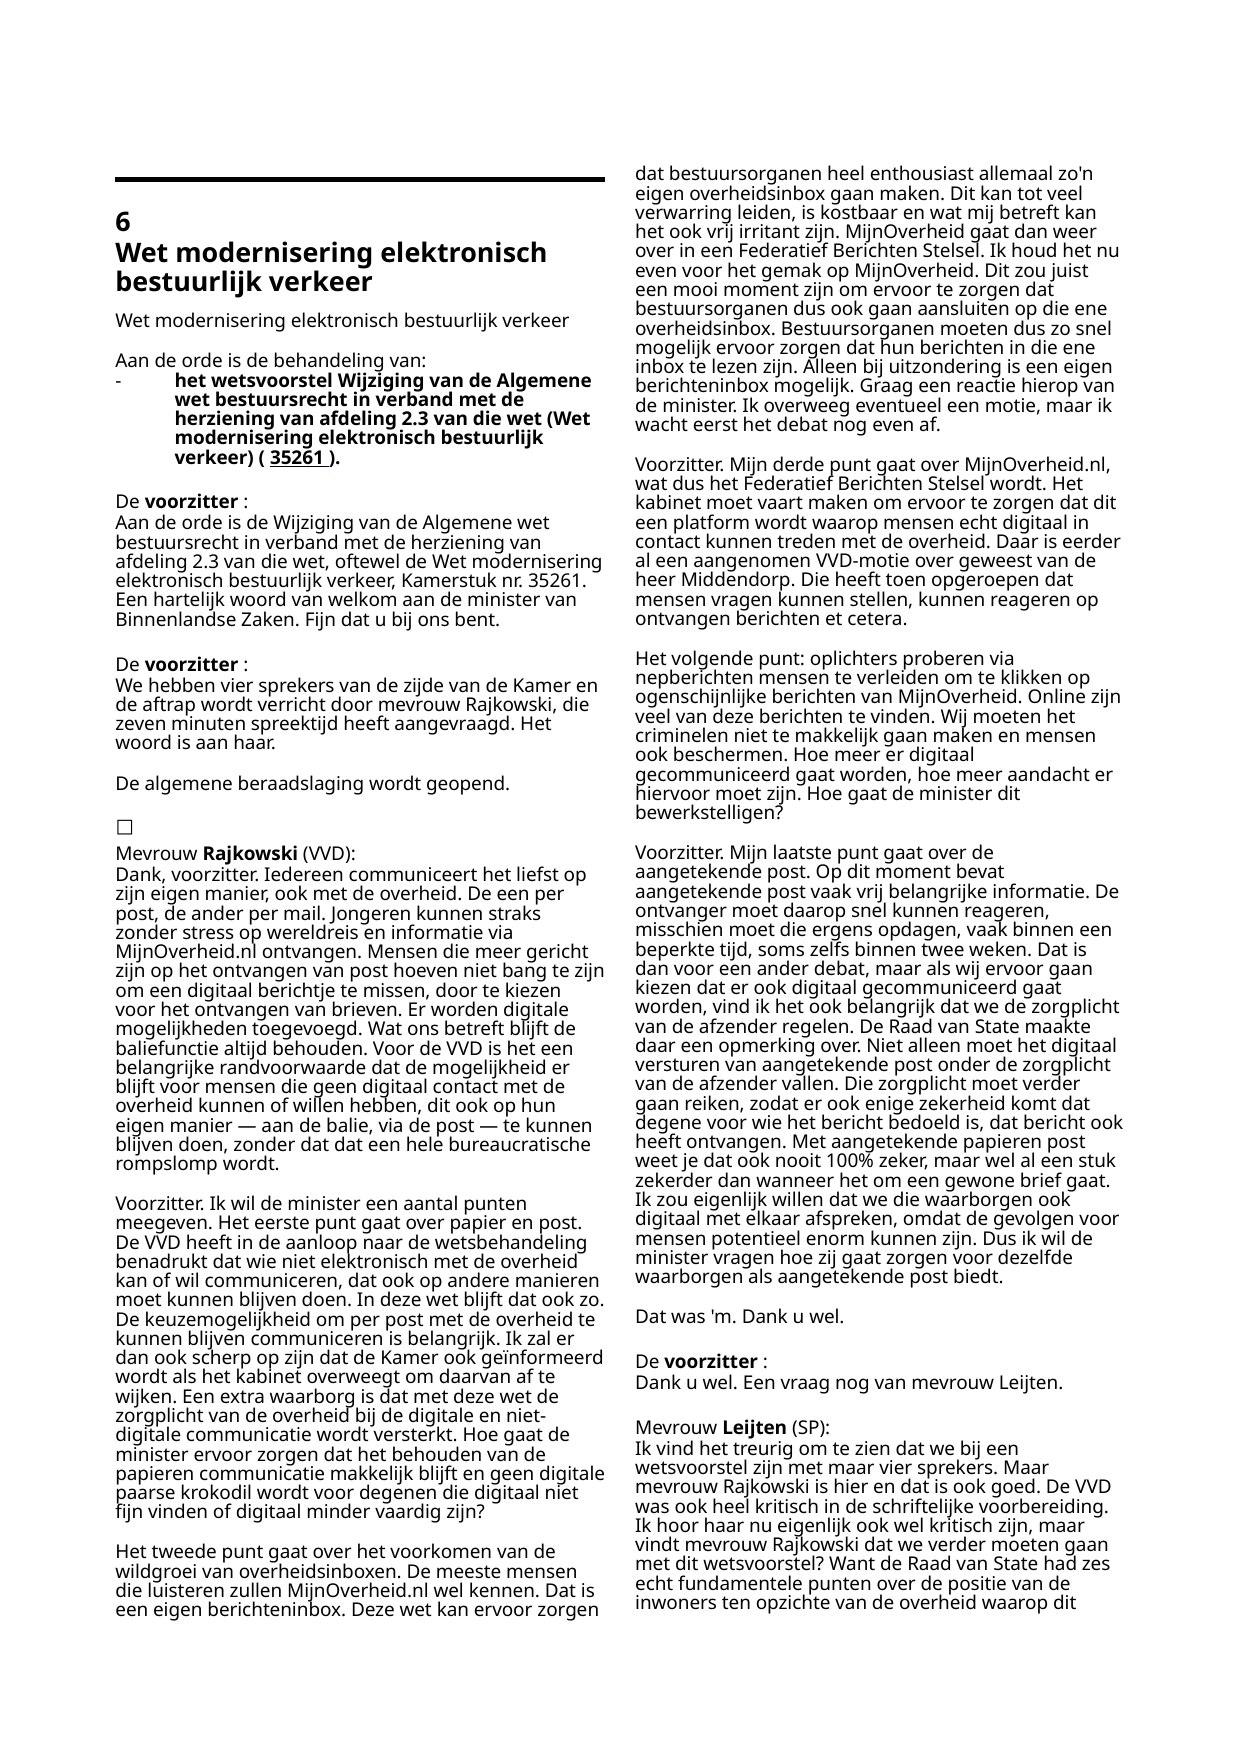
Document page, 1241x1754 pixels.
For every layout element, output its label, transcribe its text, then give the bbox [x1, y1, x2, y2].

text De voorzitter : [115, 489, 605, 514]
text ⬜ [115, 814, 605, 840]
text Ik vind het treurig om te zien dat we bij een wetsvoorstel zijn met maar vier sprekers. Maar mevrouw Rajkowski is hier en dat is ook goed. De VVD was ook heel kritisch in de schriftelijke voorbereiding. Ik hoor haar nu eigenlijk ook wel kritisch zijn, maar vindt mevrouw Rajkowski dat we verder moeten gaan met dit wetsvoorstel? Want de Raad van State had zes echt fundamentele punten over de positie van de inwoners ten opzichte van de overheid waarop dit [635, 1440, 1125, 1613]
text We hebben vier sprekers van de zijde van de Kamer en de aftrap wordt verricht door mevrouw Rajkowski, die zeven minuten spreektijd heeft aangevraagd. Het woord is aan haar. [115, 677, 605, 754]
text De voorzitter : [115, 651, 605, 677]
text Aan de orde is de Wijziging van de Algemene wet bestuursrecht in verband met de herziening van afdeling 2.3 van die wet, oftewel de Wet modernisering elektronisch bestuurlijk verkeer, Kamerstuk nr. 35261. Een hartelijk woord van welkom aan de minister van Binnenlandse Zaken. Fijn dat u bij ons bent. [115, 514, 605, 630]
text Wet modernisering elektronisch bestuurlijk verkeer [115, 312, 605, 332]
text Het volgende punt: oplichters proberen via nepberichten mensen te verleiden om te klikken op ogenschijnlijke berichten van MijnOverheid. Online zijn veel van deze berichten te vinden. Wij moeten het criminelen niet te makkelijk gaan maken en mensen ook beschermen. Hoe meer er digitaal gecommuniceerd gaat worden, hoe meer aandacht er hiervoor moet zijn. Hoe gaat de minister dit bewerkstelligen? [635, 650, 1125, 823]
text dat bestuursorganen heel enthousiast allemaal zo'n eigen overheidsinbox gaan maken. Dit kan tot veel verwarring leiden, is kostbaar en wat mij betreft kan het ook vrij irritant zijn. MijnOverheid gaat dan weer over in een Federatief Berichten Stelsel. Ik houd het nu even voor het gemak op MijnOverheid. Dit zou juist een mooi moment zijn om ervoor te zorgen dat bestuursorganen dus ook gaan aansluiten op die ene overheidsinbox. Bestuursorganen moeten dus zo snel mogelijk ervoor zorgen dat hun berichten in die ene inbox te lezen zijn. Alleen bij uitzondering is een eigen berichteninbox mogelijk. Graag een reactie hierop van de minister. Ik overweeg eventueel een motie, maar ik wacht eerst het debat nog even af. [635, 165, 1125, 435]
text De voorzitter : [635, 1348, 1125, 1374]
text De algemene beraadslaging wordt geopend. [115, 774, 605, 794]
text Mevrouw Rajkowski (VVD): [115, 840, 605, 866]
text Dank u wel. Een vraag nog van mevrouw Leijten. [635, 1374, 1125, 1393]
text 6 [115, 203, 605, 239]
text Mevrouw Leijten (SP): [635, 1414, 1125, 1440]
text Het tweede punt gaat over het voorkomen van de wildgroei van overheidsinboxen. De meeste mensen die luisteren zullen MijnOverheid.nl wel kennen. Dat is een eigen berichteninbox. Deze wet kan ervoor zorgen [115, 1543, 605, 1621]
text Voorzitter. Mijn derde punt gaat over MijnOverheid.nl, wat dus het Federatief Berichten Stelsel wordt. Het kabinet moet vaart maken om ervoor te zorgen dat dit een platform wordt waarop mensen echt digitaal in contact kunnen treden met de overheid. Daar is eerder al een aangenomen VVD-motie over geweest van de heer Middendorp. Die heeft toen opgeroepen dat mensen vragen kunnen stellen, kunnen reageren op ontvangen berichten et cetera. [635, 456, 1125, 629]
text Voorzitter. Ik wil de minister een aantal punten meegeven. Het eerste punt gaat over papier en post. De VVD heeft in de aanloop naar de wetsbehandeling benadrukt dat wie niet elektronisch met de overheid kan of wil communiceren, dat ook op andere manieren moet kunnen blijven doen. In deze wet blijft dat ook zo. De keuzemogelijkheid om per post met de overheid te kunnen blijven communiceren is belangrijk. Ik zal er dan ook scherp op zijn dat de Kamer ook geïnformeerd wordt als het kabinet overweegt om daarvan af te wijken. Een extra waarborg is dat met deze wet de zorgplicht van de overheid bij de digitale en niet-digitale communicatie wordt versterkt. Hoe gaat de minister ervoor zorgen dat het behouden van de papieren communicatie makkelijk blijft en geen digitale paarse krokodil wordt voor degenen die digitaal niet fijn vinden of digitaal minder vaardig zijn? [115, 1195, 605, 1523]
text Dank, voorzitter. Iedereen communiceert het liefst op zijn eigen manier, ook met de overheid. De een per post, de ander per mail. Jongeren kunnen straks zonder stress op wereldreis en informatie via MijnOverheid.nl ontvangen. Mensen die meer gericht zijn op het ontvangen van post hoeven niet bang te zijn om een digitaal berichtje te missen, door te kiezen voor het ontvangen van brieven. Er worden digitale mogelijkheden toegevoegd. Wat ons betreft blijft de baliefunctie altijd behouden. Voor de VVD is het een belangrijke randvoorwaarde dat de mogelijkheid er blijft voor mensen die geen digitaal contact met de overheid kunnen of willen hebben, dit ook op hun eigen manier — aan de balie, via de post — te kunnen blijven doen, zonder dat dat een hele bureaucratische rompslomp wordt. [115, 866, 605, 1174]
text Aan de orde is de behandeling van: [115, 352, 605, 372]
text Wet modernisering elektronisch bestuurlijk verkeer [115, 239, 605, 312]
text Dat was 'm. Dank u wel. [635, 1308, 1125, 1327]
text Voorzitter. Mijn laatste punt gaat over de aangetekende post. Op dit moment bevat aangetekende post vaak vrij belangrijke informatie. De ontvanger moet daarop snel kunnen reageren, misschien moet die ergens opdagen, vaak binnen een beperkte tijd, soms zelfs binnen twee weken. Dat is dan voor een ander debat, maar als wij ervoor gaan kiezen dat er ook digitaal gecommuniceerd gaat worden, vind ik het ook belangrijk dat we de zorgplicht van de afzender regelen. De Raad van State maakte daar een opmerking over. Niet alleen moet het digitaal versturen van aangetekende post onder de zorgplicht van de afzender vallen. Die zorgplicht moet verder gaan reiken, zodat er ook enige zekerheid komt dat degene voor wie het bericht bedoeld is, dat bericht ook heeft ontvangen. Met aangetekende papieren post weet je dat ook nooit 100% zeker, maar wel al een stuk zekerder dan wanneer het om een gewone brief gaat. Ik zou eigenlijk willen dat we die waarborgen ook digitaal met elkaar afspreken, omdat de gevolgen voor mensen potentieel enorm kunnen zijn. Dus ik wil de minister vragen hoe zij gaat zorgen voor dezelfde waarborgen als aangetekende post biedt. [635, 844, 1125, 1287]
list het wetsvoorstel Wijziging van de Algemene wet bestuursrecht in verband met de herziening van afdeling 2.3 van die wet (Wet modernisering elektronisch bestuurlijk verkeer) ( 35261 ). [115, 372, 605, 468]
